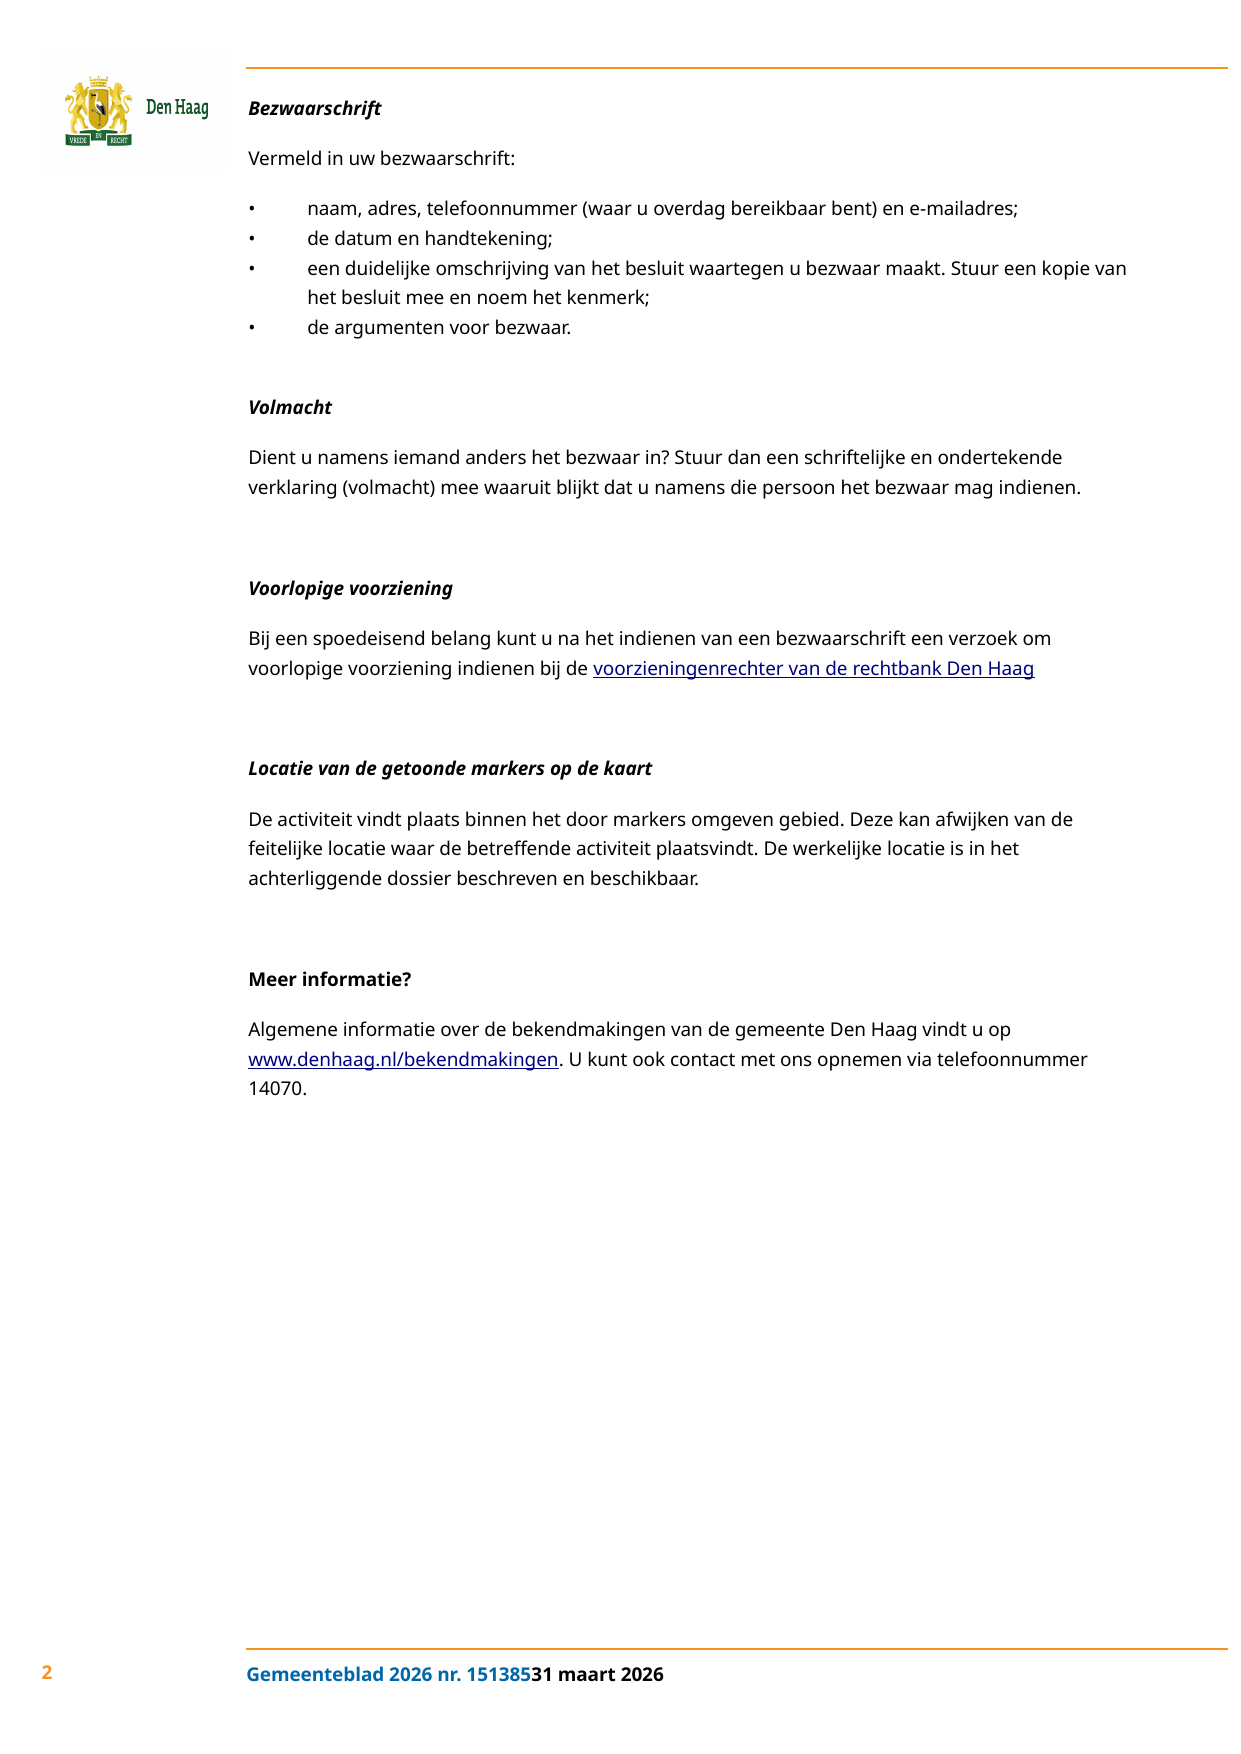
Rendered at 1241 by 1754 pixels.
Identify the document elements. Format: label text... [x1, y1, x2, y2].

text Bij een spoedeisend belang kunt u na het indienen van een bezwaarschrift een verzoek om voorlopige voorziening indienen bij de voorzieningenrechter van de rechtbank Den Haag [248, 625, 1152, 681]
text Algemene informatie over de bekendmakingen van de gemeente Den Haag vindt u op www.denhaag.nl/bekendmakingen. U kunt ook contact met ons opnemen via telefoonnummer 14070. [248, 1016, 1152, 1101]
list naam, adres, telefoonnummer (waar u overdag bereikbaar bent) en e-mailadres; [248, 196, 1152, 221]
text Dient u namens iemand anders het bezwaar in? Stuur dan een schriftelijke en ondertekende verklaring (volmacht) mee waaruit blijkt dat u namens die persoon het bezwaar mag indienen. [248, 444, 1152, 500]
text Volmacht [248, 394, 1152, 420]
list een duidelijke omschrijving van het besluit waartegen u bezwaar maakt. Stuur een kopie van het besluit mee en noem het kenmerk; [248, 255, 1152, 310]
picture [41, 47, 231, 172]
list de datum en handtekening; [248, 225, 1152, 251]
text Bezwaarschrift [248, 95, 1152, 121]
text Vermeld in uw bezwaarschrift: [248, 145, 1152, 171]
text De activiteit vindt plaats binnen het door markers omgeven gebied. Deze kan afwijken van de feitelijke locatie waar de betreffende activiteit plaatsvindt. De werkelijke locatie is in het achterliggende dossier beschreven en beschikbaar. [248, 806, 1152, 891]
text Voorlopige voorziening [248, 575, 1152, 601]
text Locatie van de getoonde markers op de kaart [248, 756, 1152, 781]
text Meer informatie? [248, 966, 1152, 992]
list de argumenten voor bezwaar. [248, 314, 1152, 340]
